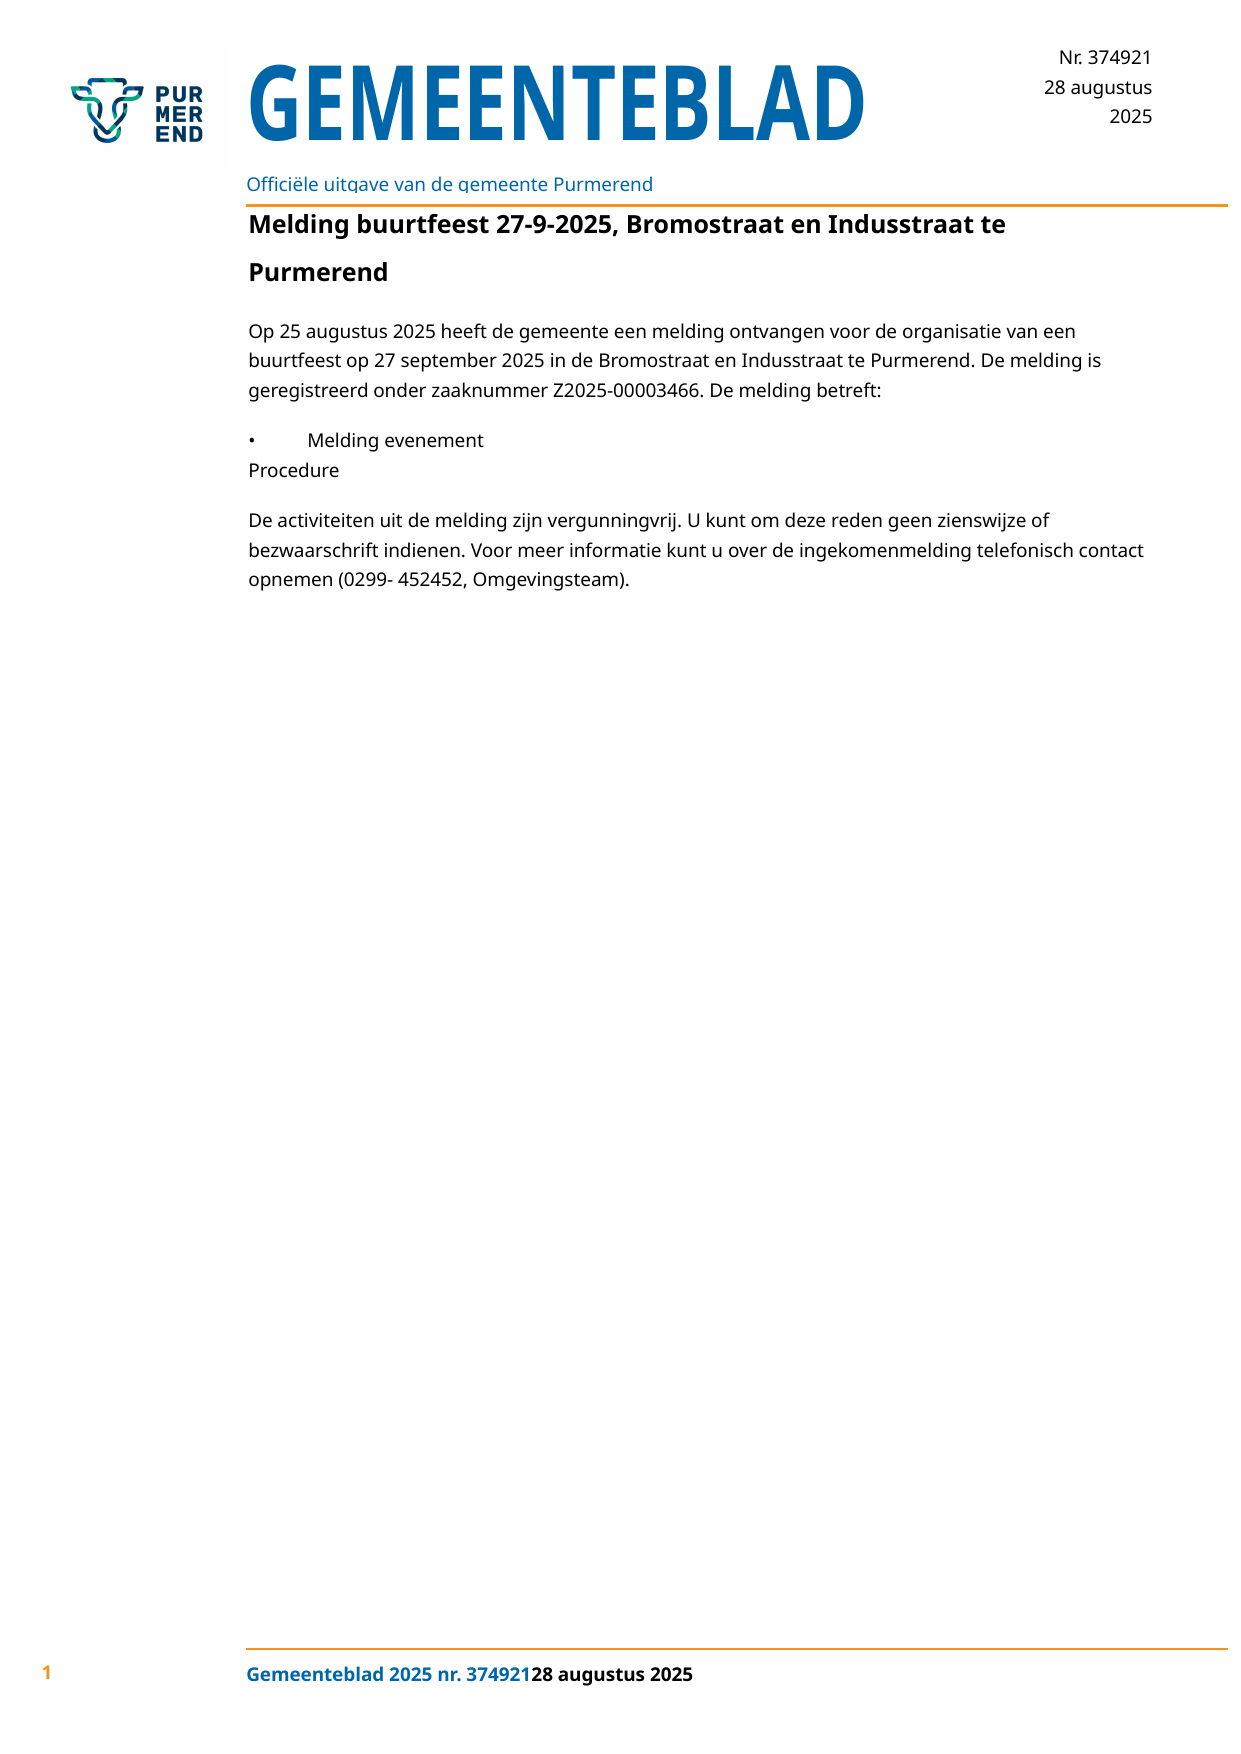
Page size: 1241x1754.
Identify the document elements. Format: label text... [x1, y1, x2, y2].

text Procedure [248, 457, 1152, 483]
list Melding evenement [248, 427, 1152, 453]
picture [41, 47, 231, 172]
text Op 25 augustus 2025 heeft de gemeente een melding ontvangen voor de organisatie van een buurtfeest op 27 september 2025 in de Bromostraat en Indusstraat te Purmerend. De melding is geregistreerd onder zaaknummer Z2025-00003466. De melding betreft: [248, 318, 1152, 403]
text Melding buurtfeest 27-9-2025, Bromostraat en Indusstraat te Purmerend [248, 207, 1152, 288]
text De activiteiten uit de melding zijn vergunningvrij. U kunt om deze reden geen zienswijze of bezwaarschrift indienen. Voor meer informatie kunt u over de ingekomenmelding telefonisch contact opnemen (0299- 452452, Omgevingsteam). [248, 507, 1152, 592]
